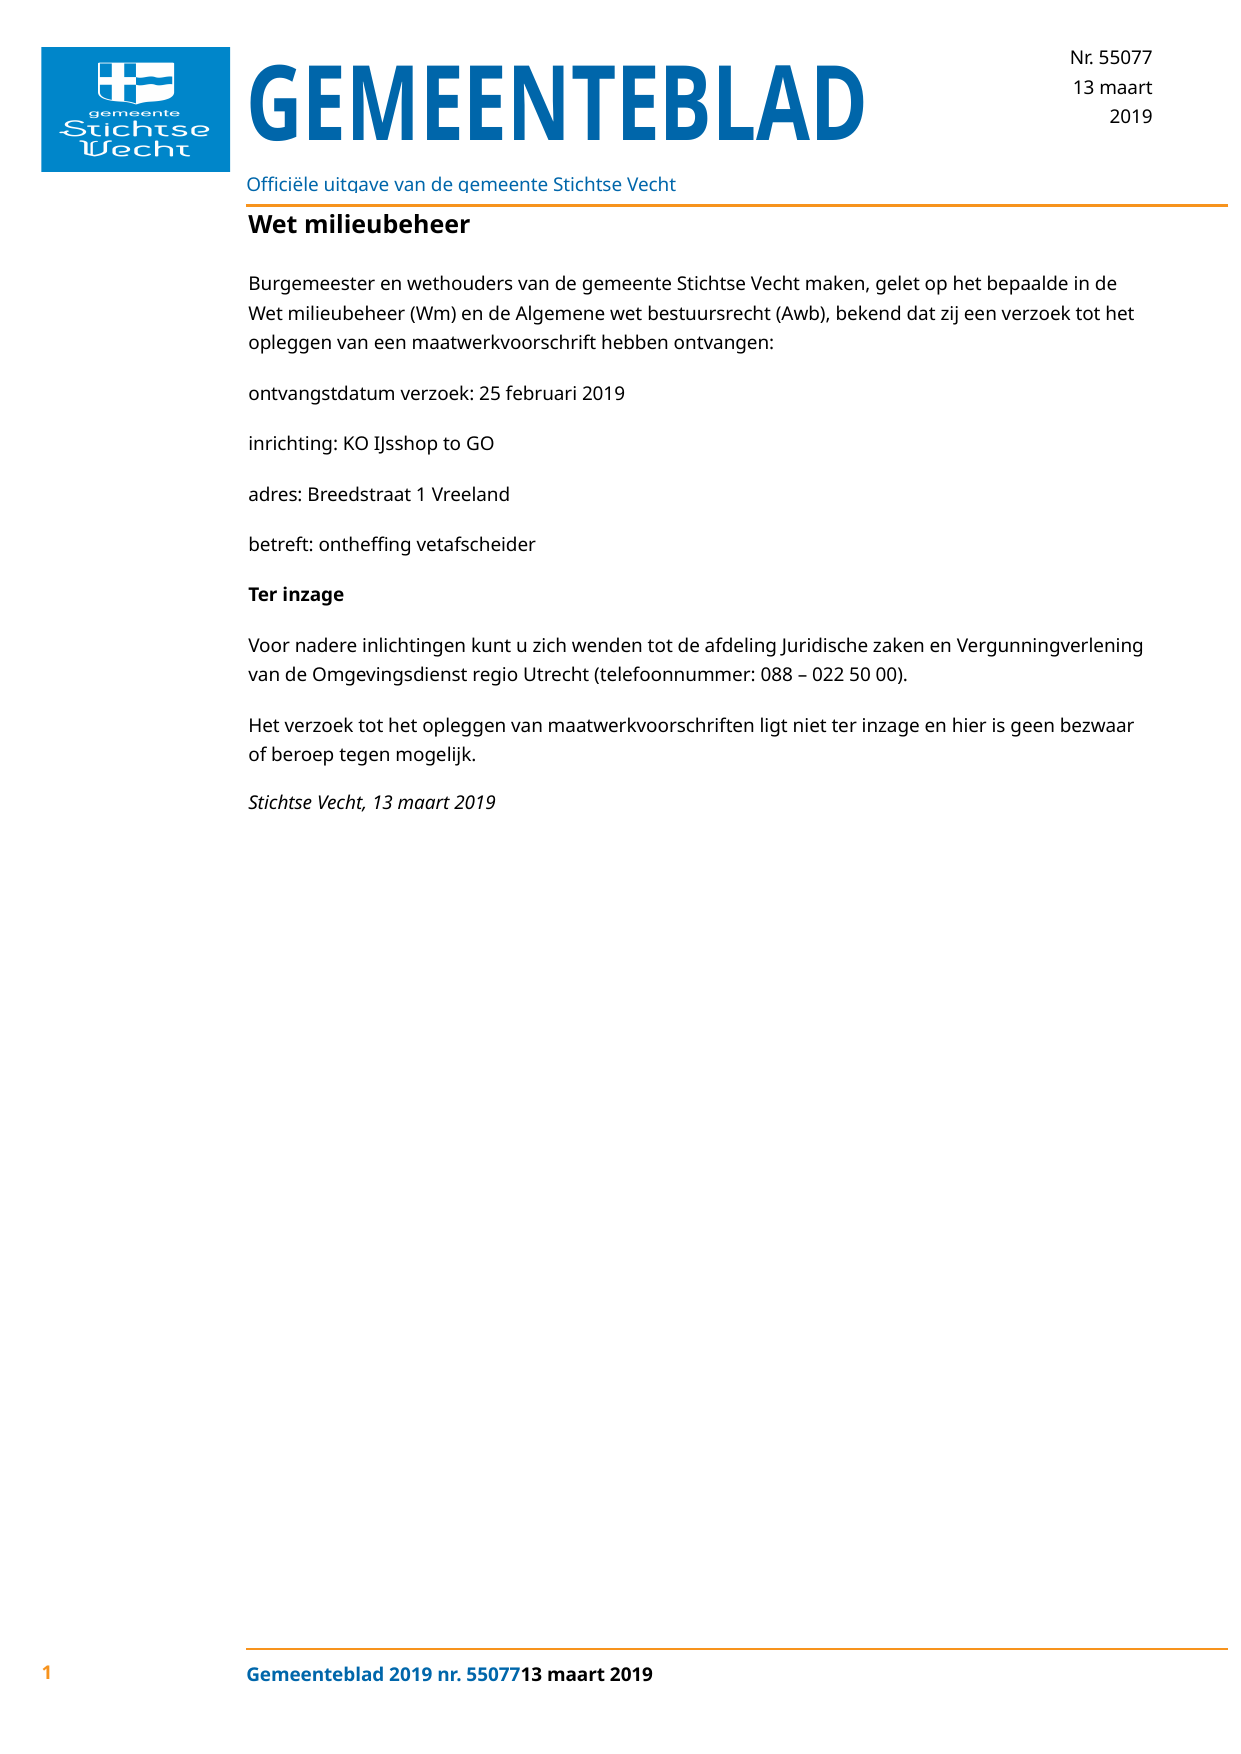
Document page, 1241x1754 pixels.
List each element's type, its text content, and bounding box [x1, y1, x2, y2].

text Ter inzage [248, 582, 1152, 607]
text betreft: ontheffing vetafscheider [248, 531, 1152, 557]
text adres: Breedstraat 1 Vreeland [248, 481, 1152, 506]
text Burgemeester en wethouders van de gemeente Stichtse Vecht maken, gelet op het bepaalde in de Wet milieubeheer (Wm) en de Algemene wet bestuursrecht (Awb), bekend dat zij een verzoek tot het opleggen van een maatwerkvoorschrift hebben ontvangen: [248, 270, 1152, 355]
text inrichting: KO IJsshop to GO [248, 430, 1152, 456]
text Het verzoek tot het opleggen van maatwerkvoorschriften ligt niet ter inzage en hier is geen bezwaar of beroep tegen mogelijk. [248, 712, 1152, 767]
text Wet milieubeheer [248, 207, 1152, 241]
picture [99, 63, 135, 101]
text Stichtse Vecht, 13 maart 2019 [248, 789, 1152, 815]
text Voor nadere inlichtingen kunt u zich wenden tot de afdeling Juridische zaken en Vergunningverlening van de Omgevingsdienst regio Utrecht (telefoonnummer: 088 – 022 50 00). [248, 632, 1152, 687]
text ontvangstdatum verzoek: 25 februari 2019 [248, 380, 1152, 406]
picture [137, 63, 174, 103]
